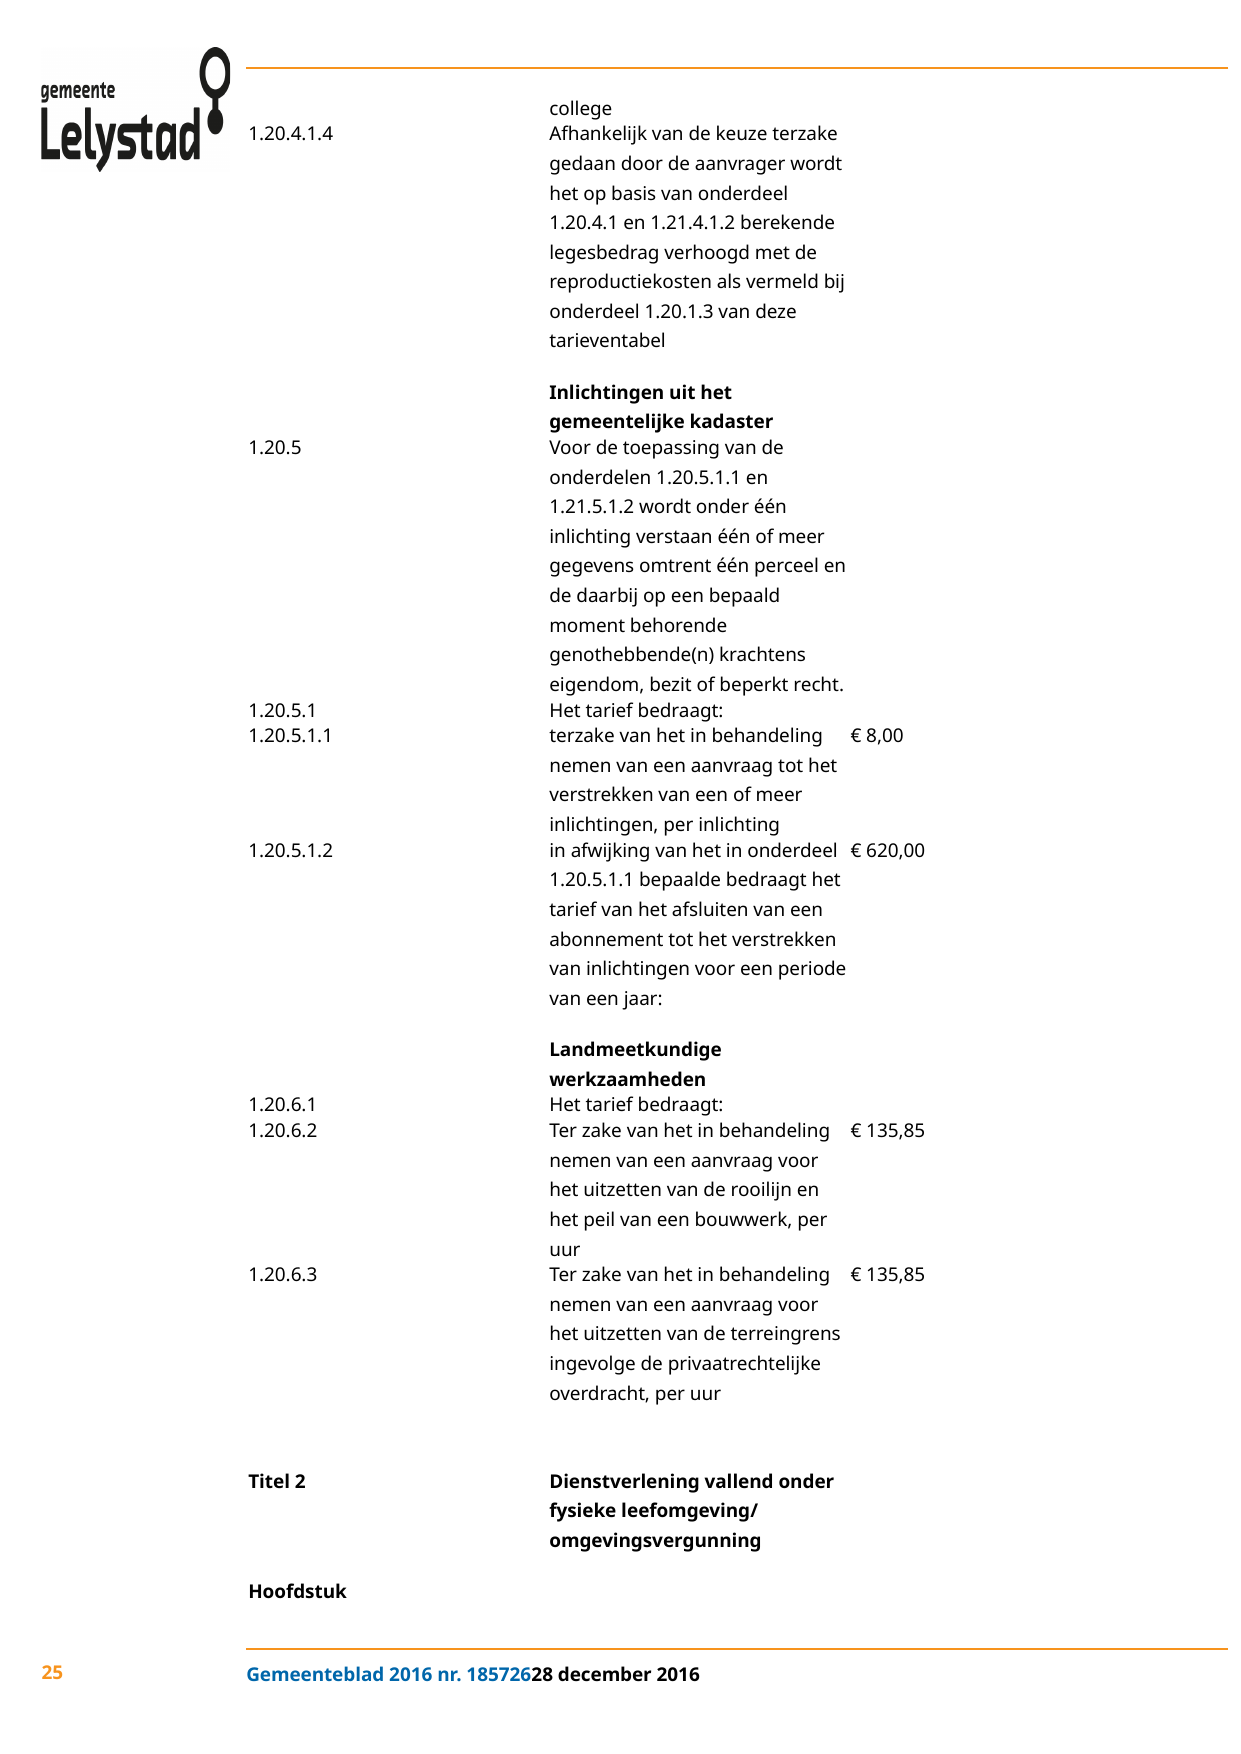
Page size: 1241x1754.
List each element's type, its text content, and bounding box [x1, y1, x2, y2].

table_cell € 135,85 [850, 1118, 1152, 1261]
table_cell 1.20.5.1.1 [248, 723, 549, 837]
table_cell [850, 121, 1152, 353]
table_cell [549, 1579, 850, 1604]
table_cell 1.20.6.3 [248, 1261, 549, 1406]
table_cell [248, 379, 549, 434]
table_header Dienstverlening vallend onder fysieke leefomgeving/ omgevingsvergunning [549, 1468, 850, 1553]
table_cell [549, 1011, 850, 1036]
table_cell 1.20.4.1.4 [248, 121, 549, 353]
table_cell Voor de toepassing van de onderdelen 1.20.5.1.1 en 1.21.5.1.2 wordt onder één inlichting verstaan één of meer gegevens omtrent één perceel en de daarbij op een bepaald moment behorende genothebbende(n) krachtens eigendom, bezit of beperkt recht. [549, 434, 850, 697]
table_cell 1.20.5 [248, 434, 549, 697]
table_cell [549, 353, 850, 379]
table_cell [850, 95, 1152, 121]
table_cell 1.20.6.1 [248, 1092, 549, 1117]
table_cell Ter zake van het in behandeling nemen van een aanvraag voor het uitzetten van de rooilijn en het peil van een bouwwerk, per uur [549, 1118, 850, 1261]
table_cell 1.20.5.1.2 [248, 837, 549, 1011]
table_header Titel 2 [248, 1468, 549, 1553]
table_cell [850, 379, 1152, 434]
table_cell [248, 1553, 549, 1579]
table_cell [850, 1036, 1152, 1092]
table_header [850, 1468, 1152, 1553]
table_cell [850, 1011, 1152, 1036]
table_cell 1.20.6.2 [248, 1118, 549, 1261]
table_cell [248, 353, 549, 379]
table_cell [850, 697, 1152, 722]
table_cell [248, 95, 549, 121]
table_cell [850, 1553, 1152, 1579]
table_cell terzake van het in behandeling nemen van een aanvraag tot het verstrekken van een of meer inlichtingen, per inlichting [549, 723, 850, 837]
table_cell Afhankelijk van de keuze terzake gedaan door de aanvrager wordt het op basis van onderdeel 1.20.4.1 en 1.21.4.1.2 berekende legesbedrag verhoogd met de reproductiekosten als vermeld bij onderdeel 1.20.1.3 van deze tarieventabel [549, 121, 850, 353]
table_cell [850, 434, 1152, 697]
table_cell € 135,85 [850, 1261, 1152, 1406]
table_cell Het tarief bedraagt: [549, 1092, 850, 1117]
table_cell € 620,00 [850, 837, 1152, 1011]
table_cell Ter zake van het in behandeling nemen van een aanvraag voor het uitzetten van de terreingrens ingevolge de privaatrechtelijke overdracht, per uur [549, 1261, 850, 1406]
table_cell [850, 1092, 1152, 1117]
table_cell [248, 1036, 549, 1092]
table_cell in afwijking van het in onderdeel 1.20.5.1.1 bepaalde bedraagt het tarief van het afsluiten van een abonnement tot het verstrekken van inlichtingen voor een periode van een jaar: [549, 837, 850, 1011]
table_cell Landmeetkundige werkzaamheden [549, 1036, 850, 1092]
table_cell Hoofdstuk [248, 1579, 549, 1604]
table_cell [549, 1553, 850, 1579]
table_cell Inlichtingen uit het gemeentelijke kadaster [549, 379, 850, 434]
table_cell [248, 1011, 549, 1036]
table_cell [850, 1579, 1152, 1604]
table_cell € 8,00 [850, 723, 1152, 837]
table_cell Het tarief bedraagt: [549, 697, 850, 722]
picture [41, 47, 231, 172]
table_cell 1.20.5.1 [248, 697, 549, 722]
table_cell [850, 353, 1152, 379]
table_cell college [549, 95, 850, 121]
